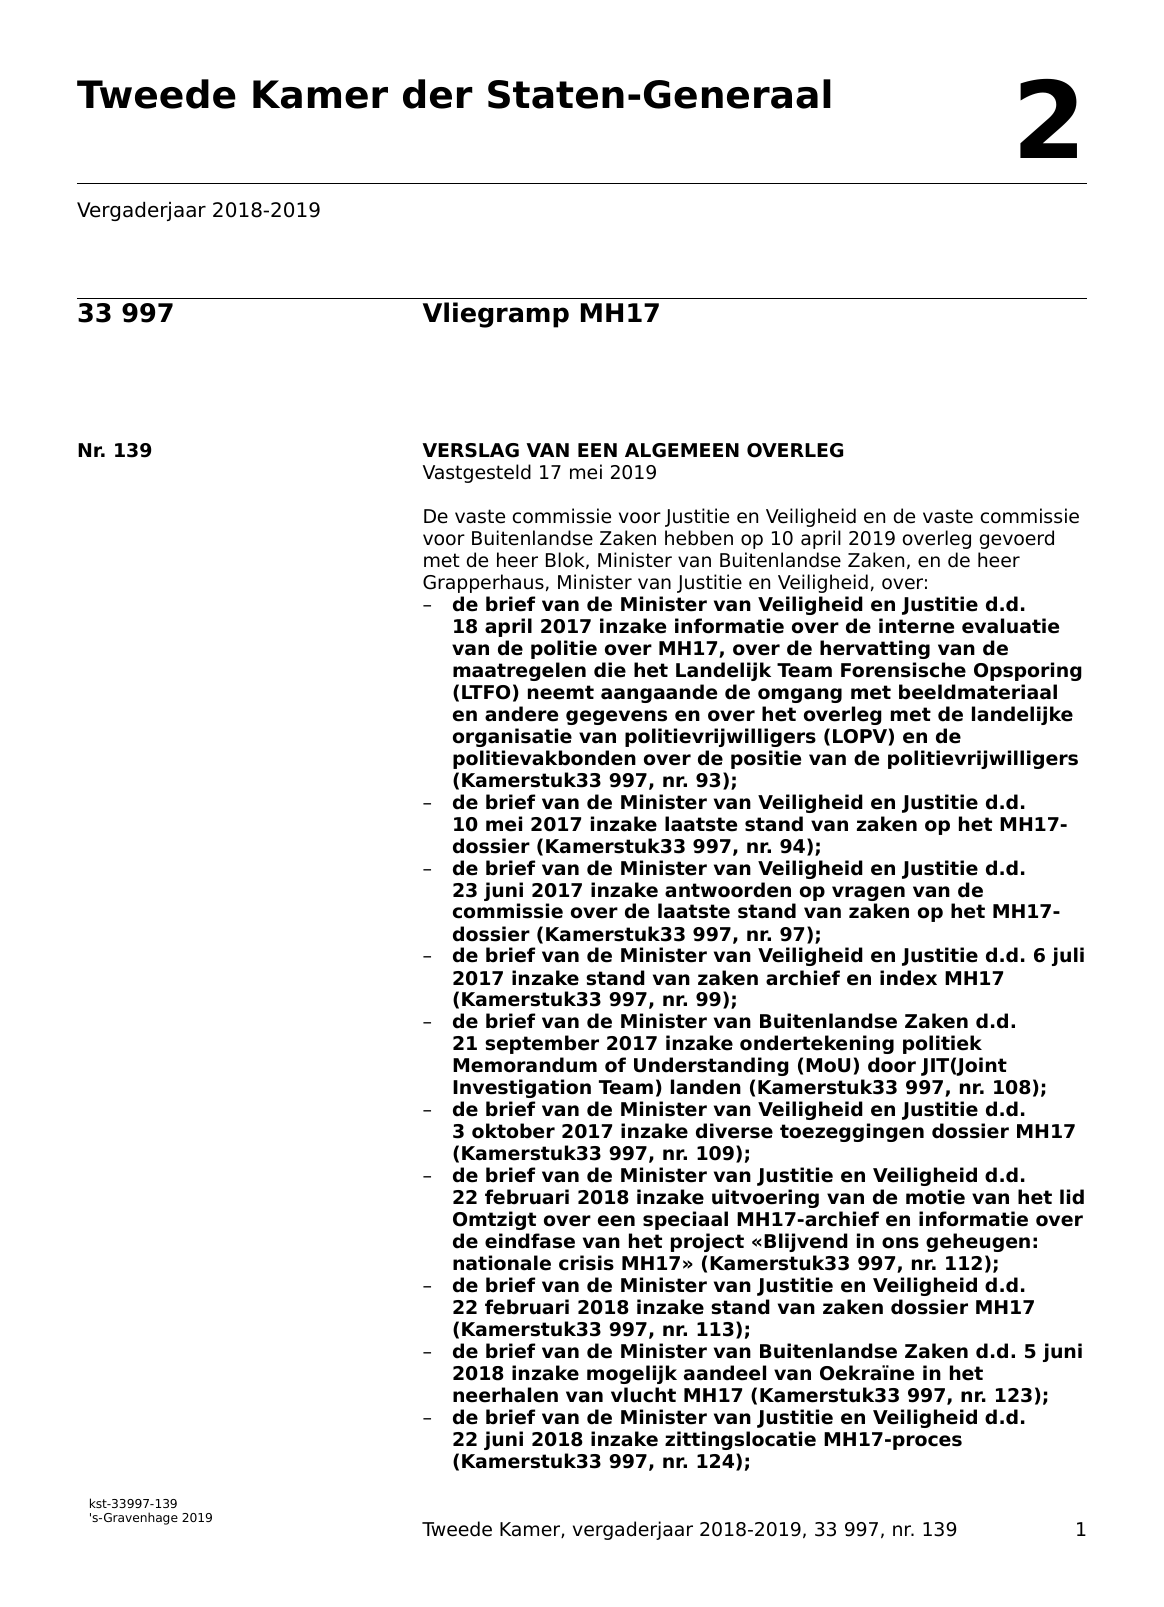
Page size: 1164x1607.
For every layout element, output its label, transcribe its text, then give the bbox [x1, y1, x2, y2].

text – de brief van de Minister van Veiligheid en Justitie d.d. 6 juli 2017 inzake stand van zaken archief en index MH17 (Kamerstuk33 997, nr. 99); [422, 945, 1087, 1011]
text – de brief van de Minister van Veiligheid en Justitie d.d. 3 oktober 2017 inzake diverse toezeggingen dossier MH17 (Kamerstuk33 997, nr. 109); [422, 1099, 1087, 1165]
table_header Tweede Kamer der Staten-Generaal [77, 59, 886, 183]
text – de brief van de Minister van Buitenlandse Zaken d.d. 21 september 2017 inzake ondertekening politiek Memorandum of Understanding (MoU) door JIT(Joint Investigation Team) landen (Kamerstuk33 997, nr. 108); [422, 1011, 1087, 1099]
subtitle Nr. 139 VERSLAG VAN EEN ALGEMEEN OVERLEG [77, 440, 1087, 462]
text Vastgesteld 17 mei 2019 [422, 462, 1087, 484]
text – de brief van de Minister van Justitie en Veiligheid d.d. 22 februari 2018 inzake uitvoering van de motie van het lid Omtzigt over een speciaal MH17-archief en informatie over de eindfase van het project «Blijvend in ons geheugen: nationale crisis MH17» (Kamerstuk33 997, nr. 112); [422, 1165, 1087, 1275]
subtitle 33 997 Vliegramp MH17 [77, 299, 1087, 329]
text De vaste commissie voor Justitie en Veiligheid en de vaste commissie voor Buitenlandse Zaken hebben op 10 april 2019 overleg gevoerd met de heer Blok, Minister van Buitenlandse Zaken, en de heer Grapperhaus, Minister van Justitie en Veiligheid, over: [422, 506, 1087, 594]
text – de brief van de Minister van Veiligheid en Justitie d.d. 10 mei 2017 inzake laatste stand van zaken op het MH17-dossier (Kamerstuk33 997, nr. 94); [422, 792, 1087, 857]
text – de brief van de Minister van Justitie en Veiligheid d.d. 22 juni 2018 inzake zittingslocatie MH17-proces (Kamerstuk33 997, nr. 124); [422, 1407, 1087, 1473]
text kst-33997-139 [88, 1497, 323, 1511]
table_header 2 [886, 59, 1087, 183]
text 's-Gravenhage 2019 [88, 1511, 323, 1525]
text – de brief van de Minister van Veiligheid en Justitie d.d. 23 juni 2017 inzake antwoorden op vragen van de commissie over de laatste stand van zaken op het MH17-dossier (Kamerstuk33 997, nr. 97); [422, 857, 1087, 945]
table_cell Vergaderjaar 2018-2019 [77, 184, 1087, 298]
text – de brief van de Minister van Veiligheid en Justitie d.d. 18 april 2017 inzake informatie over de interne evaluatie van de politie over MH17, over de hervatting van de maatregelen die het Landelijk Team Forensische Opsporing (LTFO) neemt aangaande de omgang met beeldmateriaal en andere gegevens en over het overleg met de landelijke organisatie van politievrijwilligers (LOPV) en de politievakbonden over de positie van de politievrijwilligers (Kamerstuk33 997, nr. 93); [422, 594, 1087, 792]
text – de brief van de Minister van Buitenlandse Zaken d.d. 5 juni 2018 inzake mogelijk aandeel van Oekraïne in het neerhalen van vlucht MH17 (Kamerstuk33 997, nr. 123); [422, 1341, 1087, 1407]
text – de brief van de Minister van Justitie en Veiligheid d.d. 22 februari 2018 inzake stand van zaken dossier MH17 (Kamerstuk33 997, nr. 113); [422, 1275, 1087, 1341]
